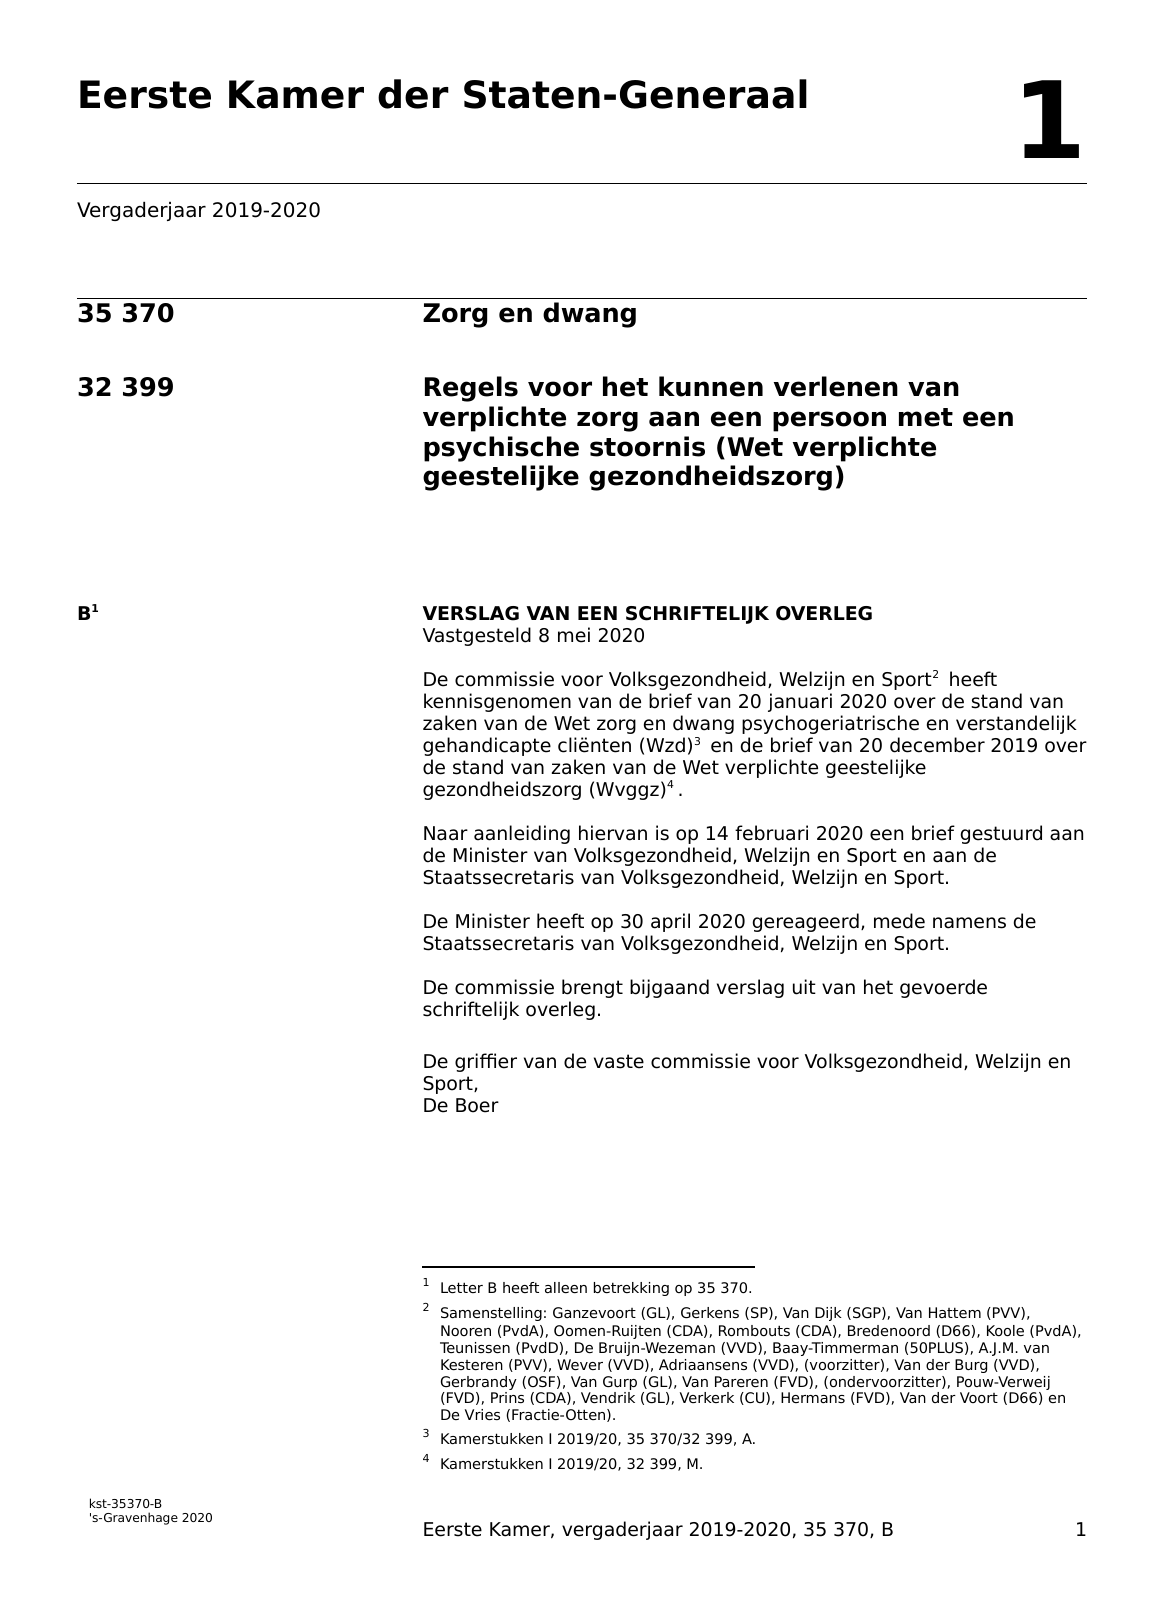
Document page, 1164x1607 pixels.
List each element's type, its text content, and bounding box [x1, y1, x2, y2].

table_header Eerste Kamer der Staten-Generaal [77, 59, 886, 183]
text Vastgesteld 8 mei 2020 [422, 625, 1087, 647]
table_cell Vergaderjaar 2019-2020 [77, 184, 1087, 298]
text Samenstelling: Ganzevoort (GL), Gerkens (SP), Van Dijk (SGP), Van Hattem (PVV), Nooren (PvdA), Oomen-Ruijten (CDA), Rombouts (CDA), Bredenoord (D66), Koole (PvdA), Teunissen (PvdD), De Bruijn-Wezeman (VVD), Baay-Timmerman (50PLUS), A.J.M. van Kesteren (PVV), Wever (VVD), Adriaansens (VVD), (voorzitter), Van der Burg (VVD), Gerbrandy (OSF), Van Gurp (GL), Van Pareren (FVD), (ondervoorzitter), Pouw-Verweij (FVD), Prins (CDA), Vendrik (GL), Verkerk (CU), Hermans (FVD), Van der Voort (D66) en De Vries (Fractie-Otten). [422, 1301, 1087, 1424]
text De commissie voor Volksgezondheid, Welzijn en Sport heeft kennisgenomen van de brief van 20 januari 2020 over de stand van zaken van de Wet zorg en dwang psychogeriatrische en verstandelijk gehandicapte cliënten (Wzd) en de brief van 20 december 2019 over de stand van zaken van de Wet verplichte geestelijke gezondheidszorg (Wvggz). [422, 669, 1087, 801]
subtitle 32 399 Regels voor het kunnen verlenen van verplichte zorg aan een persoon met een psychische stoornis (Wet verplichte geestelijke gezondheidszorg) [77, 373, 1087, 492]
text De griffier van de vaste commissie voor Volksgezondheid, Welzijn en Sport, De Boer [422, 1051, 1087, 1117]
text kst-35370-B [88, 1497, 323, 1511]
text Naar aanleiding hiervan is op 14 februari 2020 een brief gestuurd aan de Minister van Volksgezondheid, Welzijn en Sport en aan de Staatssecretaris van Volksgezondheid, Welzijn en Sport. [422, 823, 1087, 889]
subtitle B VERSLAG VAN EEN SCHRIFTELIJK OVERLEG [77, 603, 1087, 625]
text De Minister heeft op 30 april 2020 gereageerd, mede namens de Staatssecretaris van Volksgezondheid, Welzijn en Sport. [422, 911, 1087, 955]
table_header 1 [886, 59, 1087, 183]
text De commissie brengt bijgaand verslag uit van het gevoerde schriftelijk overleg. [422, 977, 1087, 1021]
text Kamerstukken I 2019/20, 32 399, M. [422, 1452, 1087, 1474]
text 's-Gravenhage 2020 [88, 1511, 323, 1525]
text Kamerstukken I 2019/20, 35 370/32 399, A. [422, 1427, 1087, 1449]
text Letter B heeft alleen betrekking op 35 370. [422, 1276, 1087, 1298]
subtitle 35 370 Zorg en dwang [77, 299, 1087, 329]
